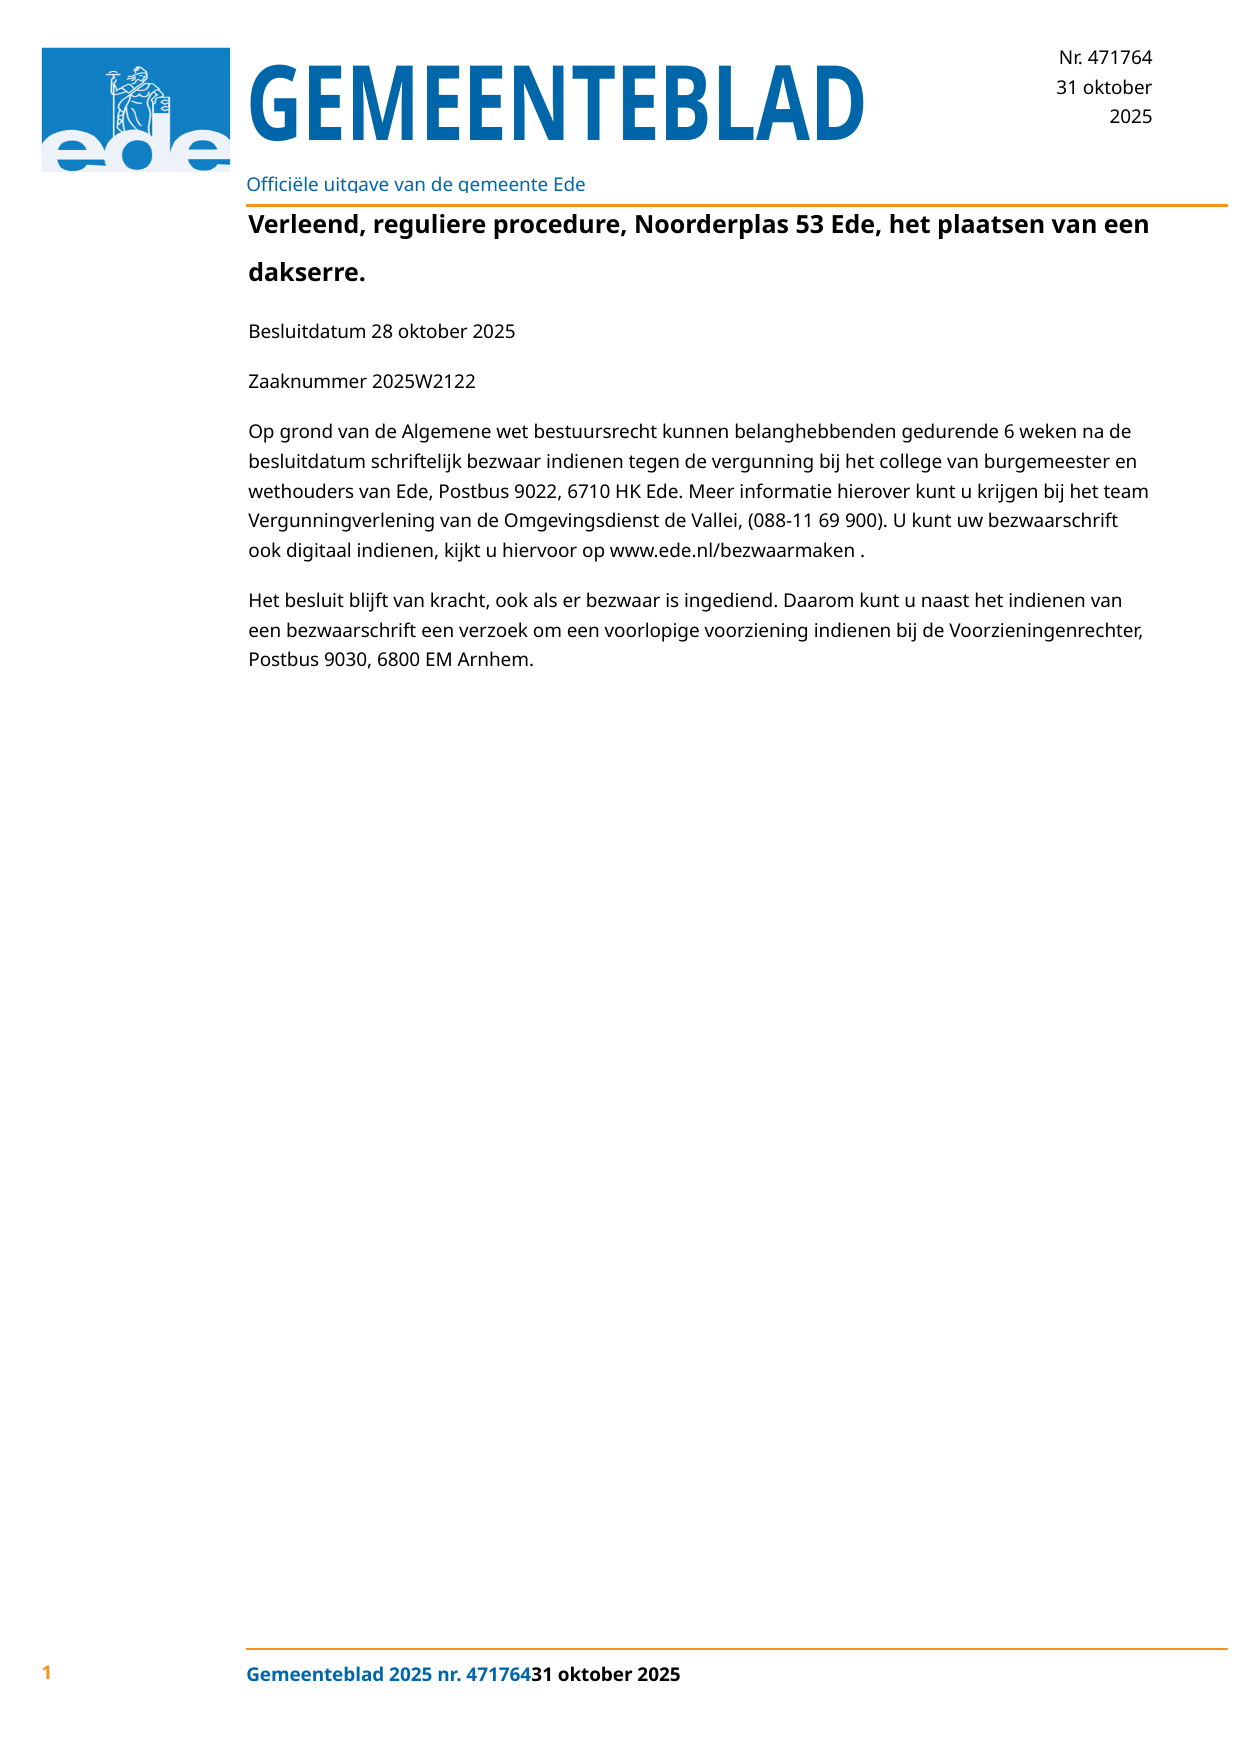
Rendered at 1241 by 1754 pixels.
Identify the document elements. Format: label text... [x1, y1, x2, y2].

text Het besluit blijft van kracht, ook als er bezwaar is ingediend. Daarom kunt u naast het indienen van een bezwaarschrift een verzoek om een voorlopige voorziening indienen bij de Voorzieningenrechter, Postbus 9030, 6800 EM Arnhem. [248, 587, 1152, 672]
text Zaaknummer 2025W2122 [248, 368, 1152, 394]
text Verleend, reguliere procedure, Noorderplas 53 Ede, het plaatsen van een dakserre. [248, 207, 1152, 288]
text Besluitdatum 28 oktober 2025 [248, 318, 1152, 344]
text Op grond van de Algemene wet bestuursrecht kunnen belanghebbenden gedurende 6 weken na de besluitdatum schriftelijk bezwaar indienen tegen de vergunning bij het college van burgemeester en wethouders van Ede, Postbus 9022, 6710 HK Ede. Meer informatie hierover kunt u krijgen bij het team Vergunningverlening van de Omgevingsdienst de Vallei, (088-11 69 900). U kunt uw bezwaarschrift ook digitaal indienen, kijkt u hiervoor op www.ede.nl/bezwaarmaken . [248, 419, 1152, 563]
picture [41, 47, 231, 172]
